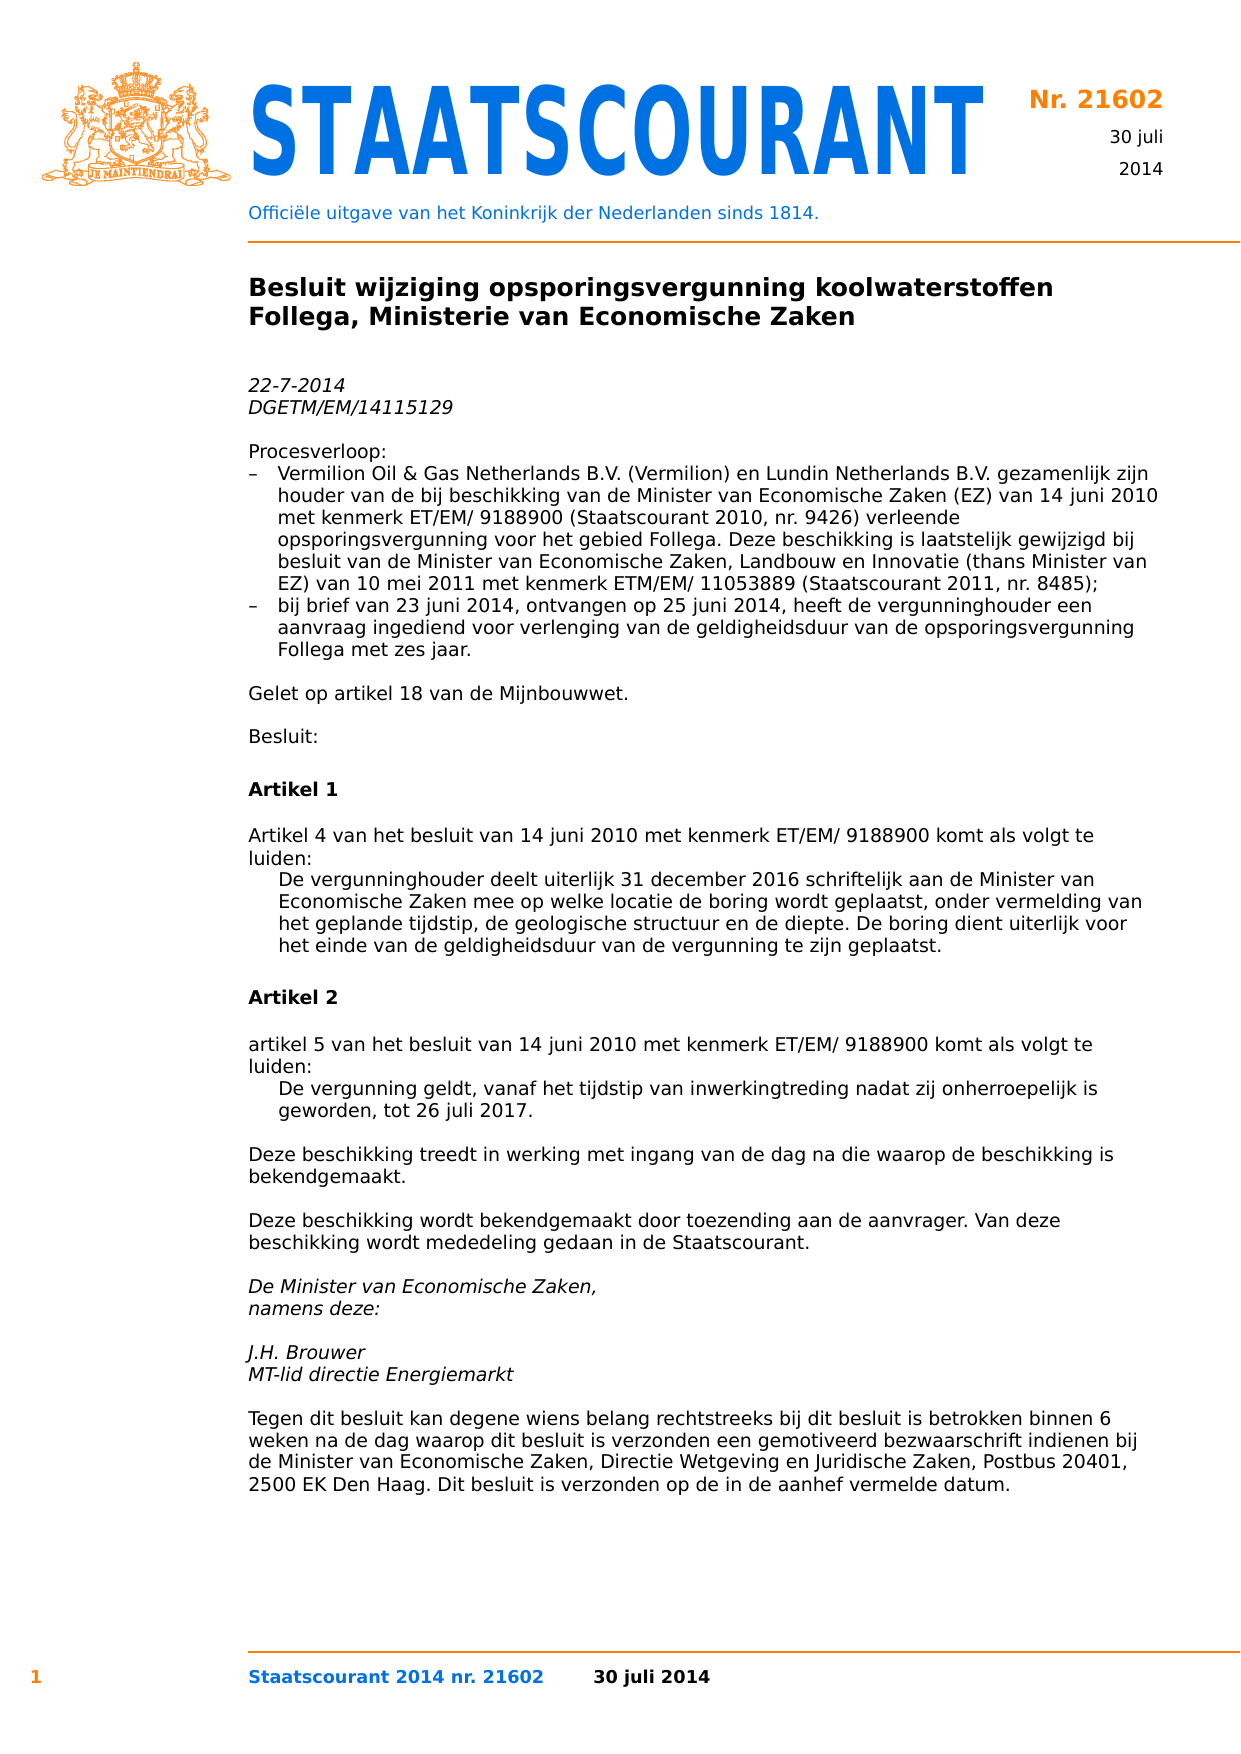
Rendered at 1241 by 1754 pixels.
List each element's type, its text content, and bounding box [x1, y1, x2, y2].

subtitle Artikel 2 [248, 987, 1163, 1009]
picture [41, 62, 231, 186]
text artikel 5 van het besluit van 14 juni 2010 met kenmerk ET/EM/ 9188900 komt als volgt te luiden: [248, 1034, 1163, 1078]
text – Vermilion Oil & Gas Netherlands B.V. (Vermilion) en Lundin Netherlands B.V. gezamenlijk zijn houder van de bij beschikking van de Minister van Economische Zaken (EZ) van 14 juni 2010 met kenmerk ET/EM/ 9188900 (Staatscourant 2010, nr. 9426) verleende opsporingsvergunning voor het gebied Follega. Deze beschikking is laatstelijk gewijzigd bij besluit van de Minister van Economische Zaken, Landbouw en Innovatie (thans Minister van EZ) van 10 mei 2011 met kenmerk ETM/EM/ 11053889 (Staatscourant 2011, nr. 8485); [248, 463, 1163, 595]
table_cell 30 juli [998, 121, 1240, 153]
text Procesverloop: [248, 441, 1163, 463]
table_header Nr. 21602 [998, 62, 1240, 121]
text Deze beschikking wordt bekendgemaakt door toezending aan de aanvrager. Van deze beschikking wordt mededeling gedaan in de Staatscourant. [248, 1210, 1163, 1254]
text De Minister van Economische Zaken, namens deze: J.H. Brouwer MT-lid directie Energiemarkt [248, 1276, 1163, 1386]
text 22-7-2014 [248, 375, 1163, 397]
text De vergunning geldt, vanaf het tijdstip van inwerkingtreding nadat zij onherroepelijk is geworden, tot 26 juli 2017. [278, 1078, 1163, 1122]
table_cell 2014 [998, 153, 1240, 203]
text De vergunninghouder deelt uiterlijk 31 december 2016 schriftelijk aan de Minister van Economische Zaken mee op welke locatie de boring wordt geplaatst, onder vermelding van het geplande tijdstip, de geologische structuur en de diepte. De boring dient uiterlijk voor het einde van de geldigheidsduur van de vergunning te zijn geplaatst. [278, 869, 1163, 957]
text Gelet op artikel 18 van de Mijnbouwwet. [248, 683, 1163, 704]
text Deze beschikking treedt in werking met ingang van de dag na die waarop de beschikking is bekendgemaakt. [248, 1144, 1163, 1188]
text – bij brief van 23 juni 2014, ontvangen op 25 juni 2014, heeft de vergunninghouder een aanvraag ingediend voor verlenging van de geldigheidsduur van de opsporingsvergunning Follega met zes jaar. [248, 595, 1163, 661]
text DGETM/EM/14115129 [248, 397, 1163, 419]
subtitle Artikel 1 [248, 778, 1163, 800]
table_header [25, 62, 248, 241]
table_header STAATSCOURANT [248, 62, 998, 203]
text Besluit: [248, 726, 1163, 748]
text Tegen dit besluit kan degene wiens belang rechtstreeks bij dit besluit is betrokken binnen 6 weken na de dag waarop dit besluit is verzonden een gemotiveerd bezwaarschrift indienen bij de Minister van Economische Zaken, Directie Wetgeving en Juridische Zaken, Postbus 20401, 2500 EK Den Haag. Dit besluit is verzonden op de in de aanhef vermelde datum. [248, 1407, 1163, 1495]
subtitle Besluit wijziging opsporingsvergunning koolwaterstoffen Follega, Ministerie van Economische Zaken [248, 273, 1163, 331]
text Artikel 4 van het besluit van 14 juni 2010 met kenmerk ET/EM/ 9188900 komt als volgt te luiden: [248, 825, 1163, 869]
table_cell Officiële uitgave van het Koninkrijk der Nederlanden sinds 1814. [248, 203, 1240, 241]
